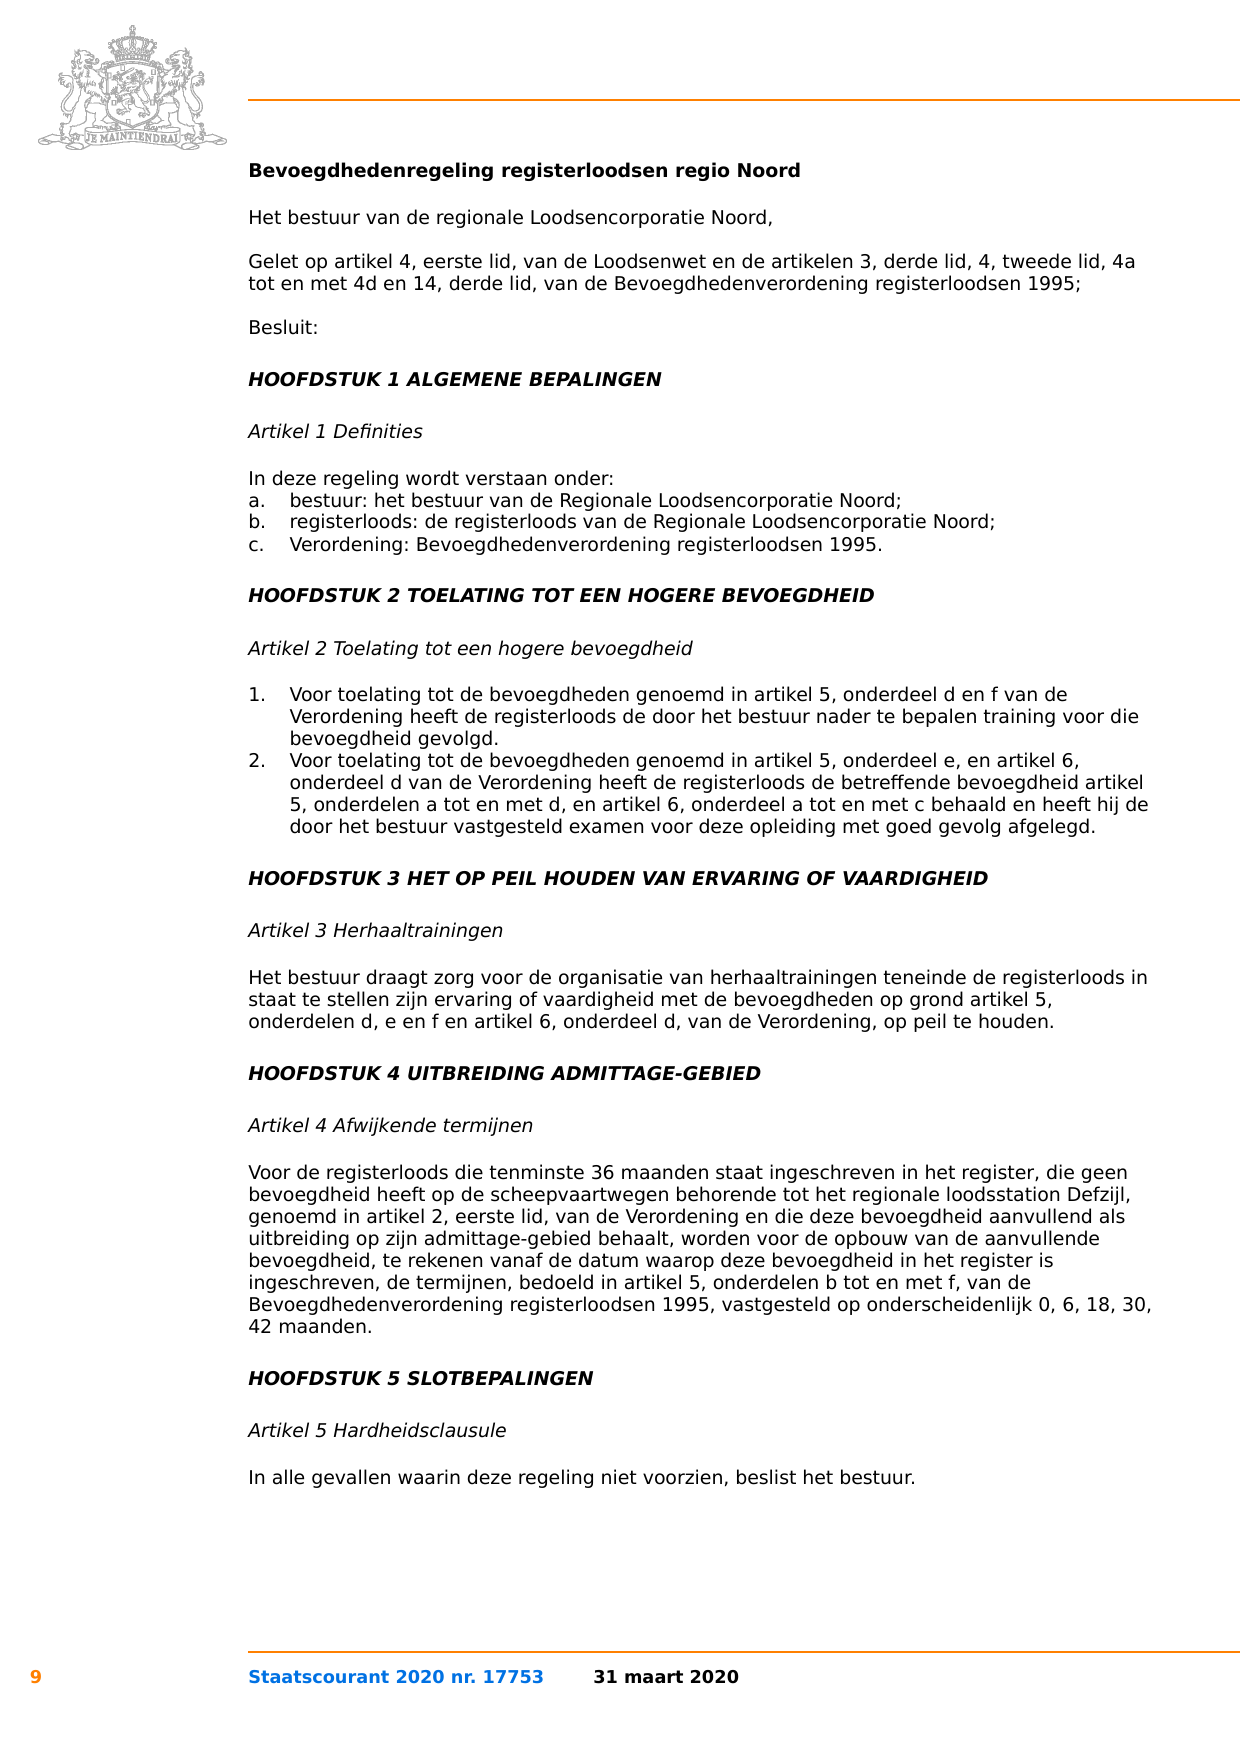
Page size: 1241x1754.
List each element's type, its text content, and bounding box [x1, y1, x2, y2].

text 2. Voor toelating tot de bevoegdheden genoemd in artikel 5, onderdeel e, en artikel 6, onderdeel d van de Verordening heeft de registerloods de betreffende bevoegdheid artikel 5, onderdelen a tot en met d, en artikel 6, onderdeel a tot en met c behaald en heeft hij de door het bestuur vastgesteld examen voor deze opleiding met goed gevolg afgelegd. [248, 750, 1163, 838]
text Besluit: [248, 317, 1163, 338]
subtitle HOOFDSTUK 2 TOELATING TOT EEN HOGERE BEVOEGDHEID [248, 585, 1163, 607]
subtitle HOOFDSTUK 5 SLOTBEPALINGEN [248, 1368, 1163, 1390]
subtitle Artikel 2 Toelating tot een hogere bevoegdheid [248, 637, 1163, 659]
text Gelet op artikel 4, eerste lid, van de Loodsenwet en de artikelen 3, derde lid, 4, tweede lid, 4a tot en met 4d en 14, derde lid, van de Bevoegdhedenverordening registerloodsen 1995; [248, 251, 1163, 295]
subtitle HOOFDSTUK 1 ALGEMENE BEPALINGEN [248, 368, 1163, 391]
text c. Verordening: Bevoegdhedenverordening registerloodsen 1995. [248, 533, 1163, 555]
picture [38, 25, 227, 150]
text Het bestuur draagt zorg voor de organisatie van herhaaltrainingen teneinde de registerloods in staat te stellen zijn ervaring of vaardigheid met de bevoegdheden op grond artikel 5, onderdelen d, e en f en artikel 6, onderdeel d, van de Verordening, op peil te houden. [248, 967, 1163, 1033]
text In deze regeling wordt verstaan onder: [248, 467, 1163, 489]
text Voor de registerloods die tenminste 36 maanden staat ingeschreven in het register, die geen bevoegdheid heeft op de scheepvaartwegen behorende tot het regionale loodsstation Defzijl, genoemd in artikel 2, eerste lid, van de Verordening en die deze bevoegdheid aanvullend als uitbreiding op zijn admittage-gebied behaalt, worden voor de opbouw van de aanvullende bevoegdheid, te rekenen vanaf de datum waarop deze bevoegdheid in het register is ingeschreven, de termijnen, bedoeld in artikel 5, onderdelen b tot en met f, van de Bevoegdhedenverordening registerloodsen 1995, vastgesteld op onderscheidenlijk 0, 6, 18, 30, 42 maanden. [248, 1162, 1163, 1338]
subtitle Artikel 3 Herhaaltrainingen [248, 920, 1163, 942]
text a. bestuur: het bestuur van de Regionale Loodsencorporatie Noord; [248, 489, 1163, 511]
subtitle HOOFDSTUK 3 HET OP PEIL HOUDEN VAN ERVARING OF VAARDIGHEID [248, 868, 1163, 890]
text 1. Voor toelating tot de bevoegdheden genoemd in artikel 5, onderdeel d en f van de Verordening heeft de registerloods de door het bestuur nader te bepalen training voor die bevoegdheid gevolgd. [248, 684, 1163, 750]
subtitle HOOFDSTUK 4 UITBREIDING ADMITTAGE-GEBIED [248, 1063, 1163, 1085]
subtitle Artikel 5 Hardheidsclausule [248, 1420, 1163, 1442]
subtitle Artikel 4 Afwijkende termijnen [248, 1115, 1163, 1137]
text Het bestuur van de regionale Loodsencorporatie Noord, [248, 207, 1163, 229]
text b. registerloods: de registerloods van de Regionale Loodsencorporatie Noord; [248, 511, 1163, 533]
subtitle Bevoegdhedenregeling registerloodsen regio Noord [248, 160, 1163, 182]
subtitle Artikel 1 Definities [248, 421, 1163, 442]
text In alle gevallen waarin deze regeling niet voorzien, beslist het bestuur. [248, 1467, 1163, 1489]
